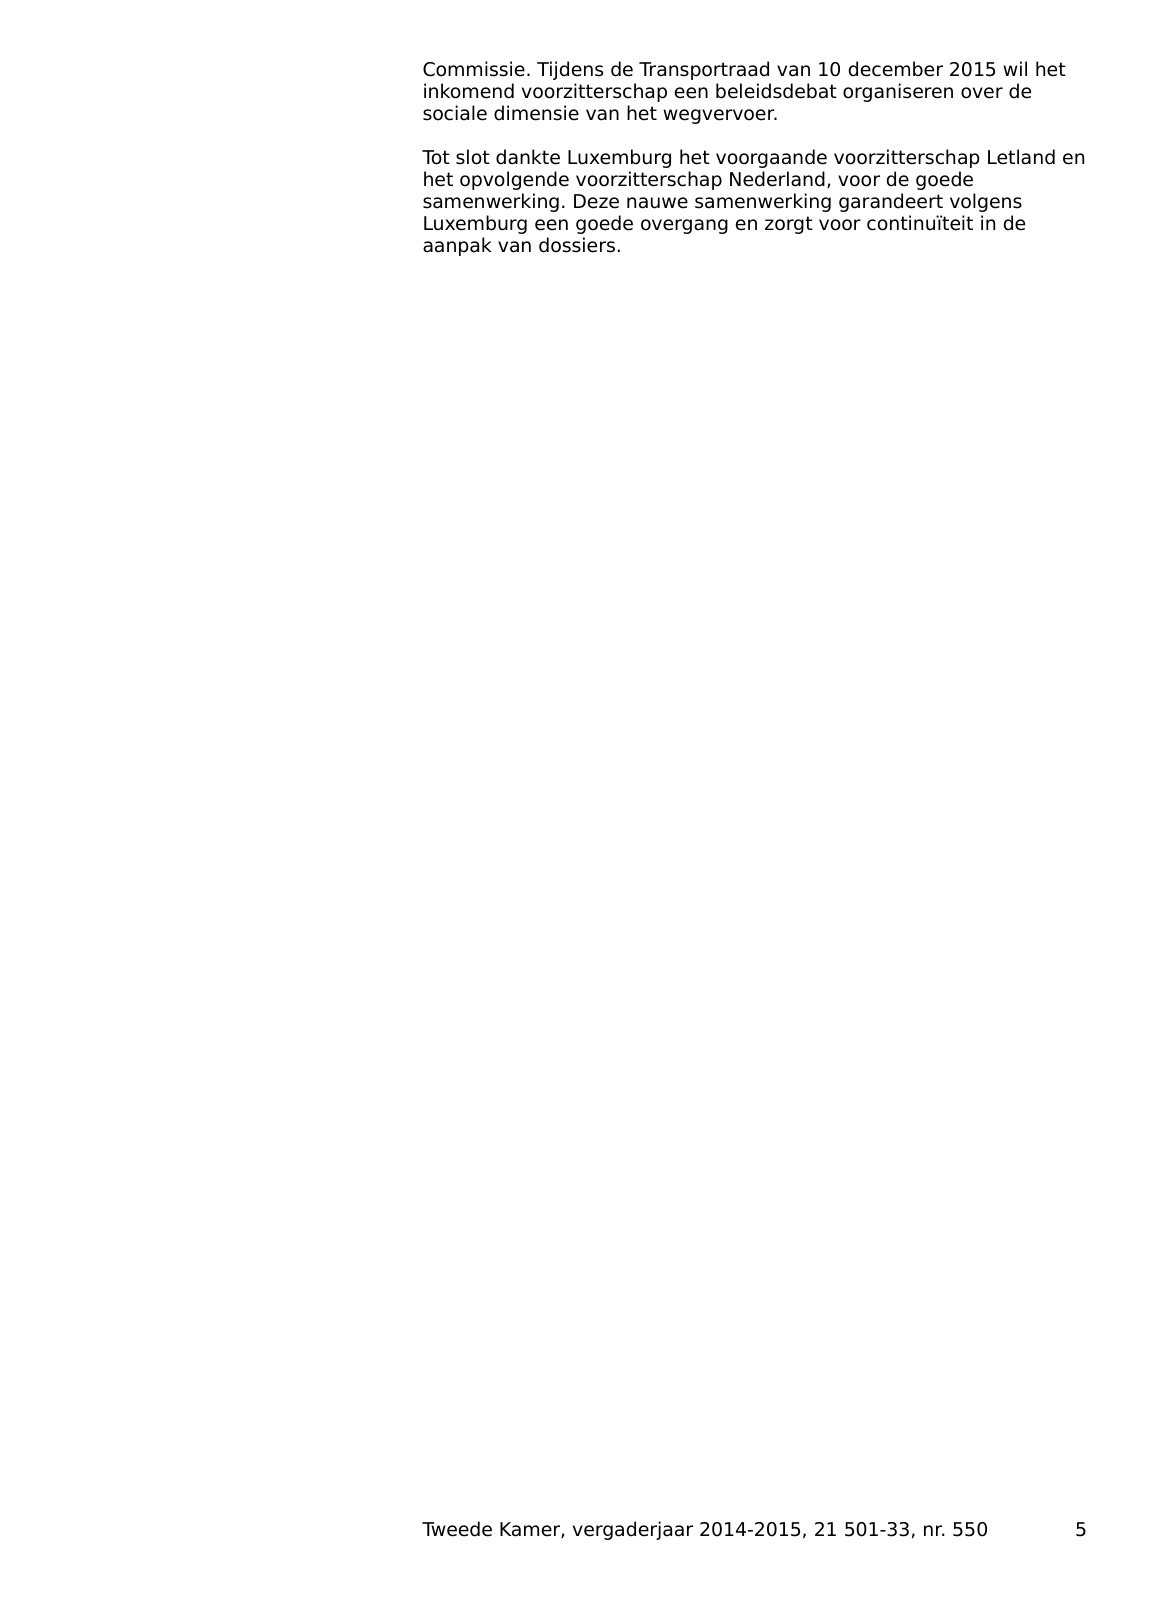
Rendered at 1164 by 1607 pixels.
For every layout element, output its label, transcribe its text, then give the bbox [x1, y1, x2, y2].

text Commissie. Tijdens de Transportraad van 10 december 2015 wil het inkomend voorzitterschap een beleidsdebat organiseren over de sociale dimensie van het wegvervoer. [422, 59, 1087, 125]
text Tot slot dankte Luxemburg het voorgaande voorzitterschap Letland en het opvolgende voorzitterschap Nederland, voor de goede samenwerking. Deze nauwe samenwerking garandeert volgens Luxemburg een goede overgang en zorgt voor continuïteit in de aanpak van dossiers. [422, 147, 1087, 257]
